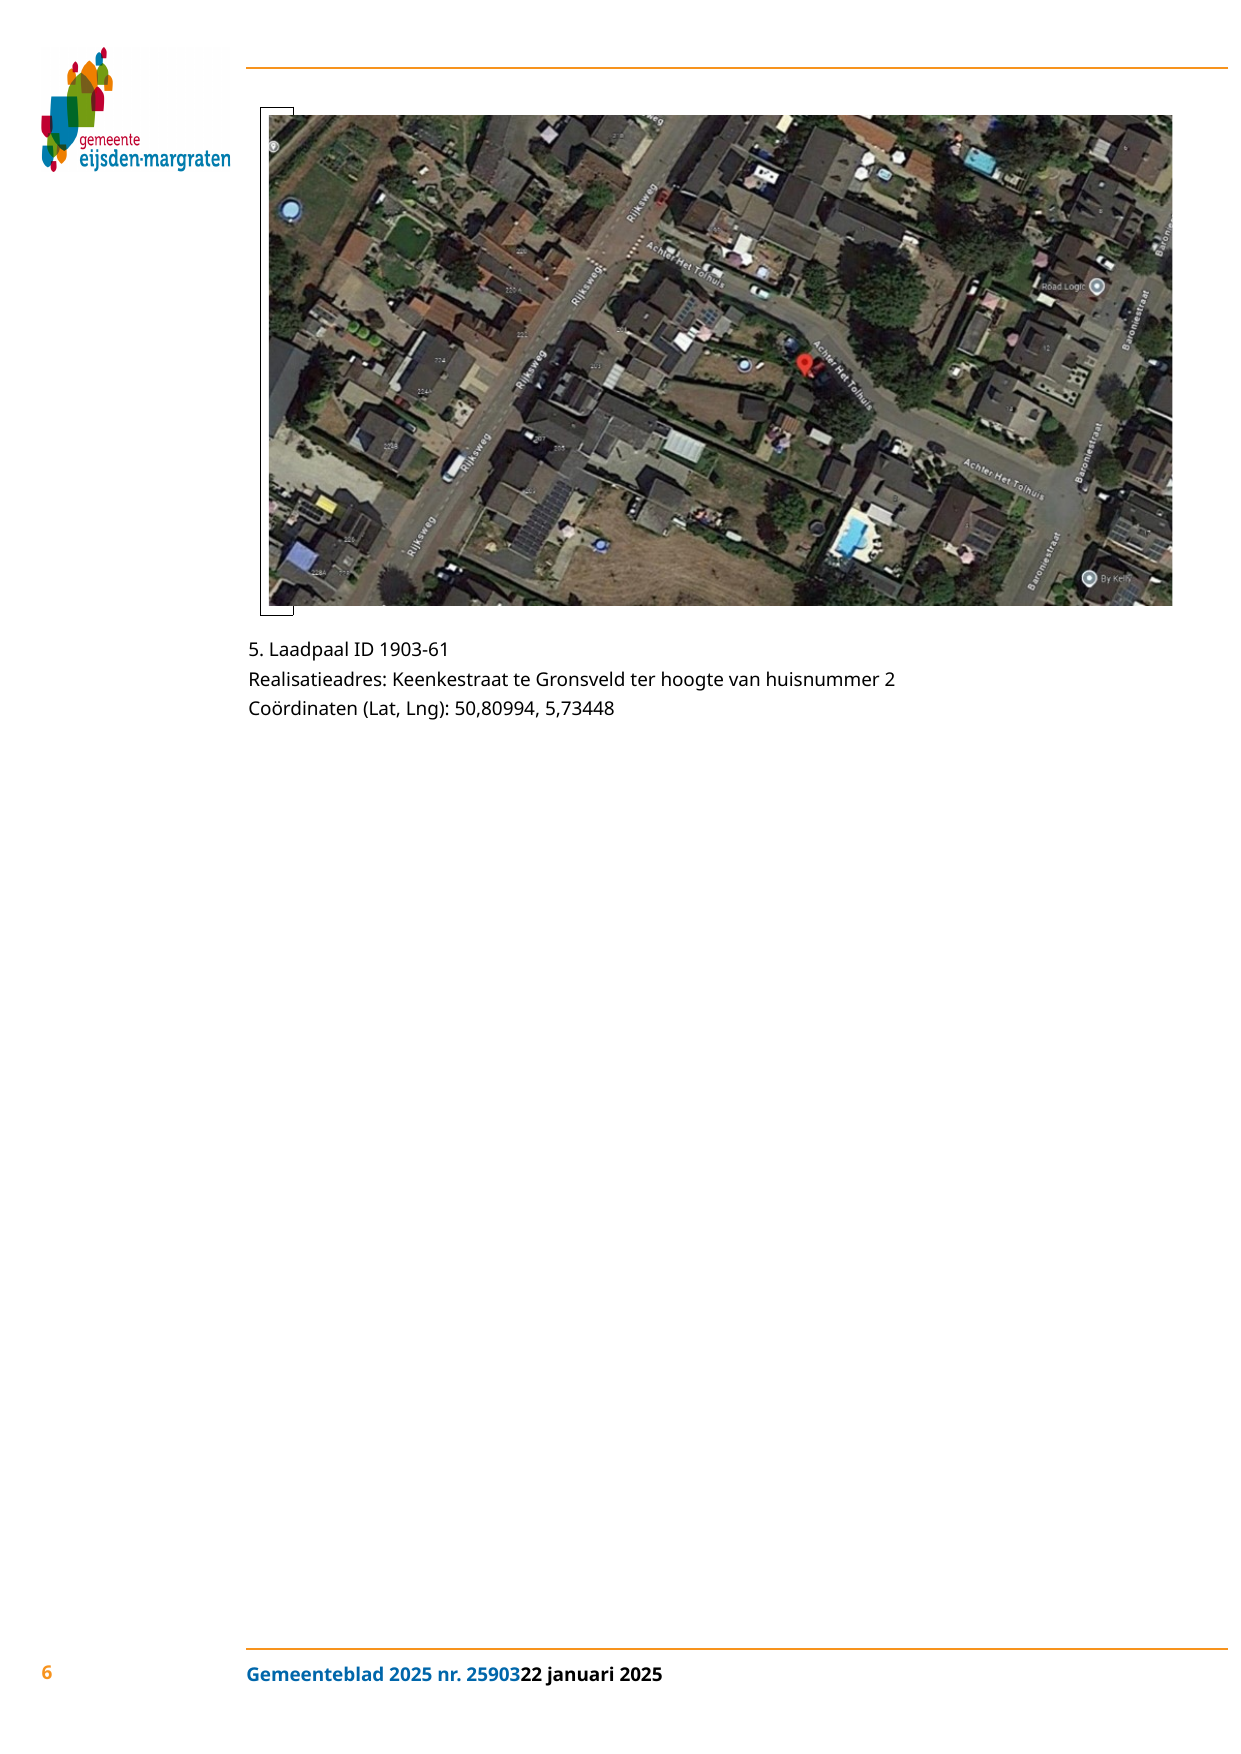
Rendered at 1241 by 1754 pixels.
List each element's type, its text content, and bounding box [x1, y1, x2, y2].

picture [268, 115, 1173, 606]
text Coördinaten (Lat, Lng): 50,80994, 5,73448 [248, 696, 1152, 721]
text 5. Laadpaal ID 1903-61 [248, 636, 1152, 662]
text Realisatieadres: Keenkestraat te Gronsveld ter hoogte van huisnummer 2 [248, 666, 1152, 692]
picture [41, 47, 231, 172]
